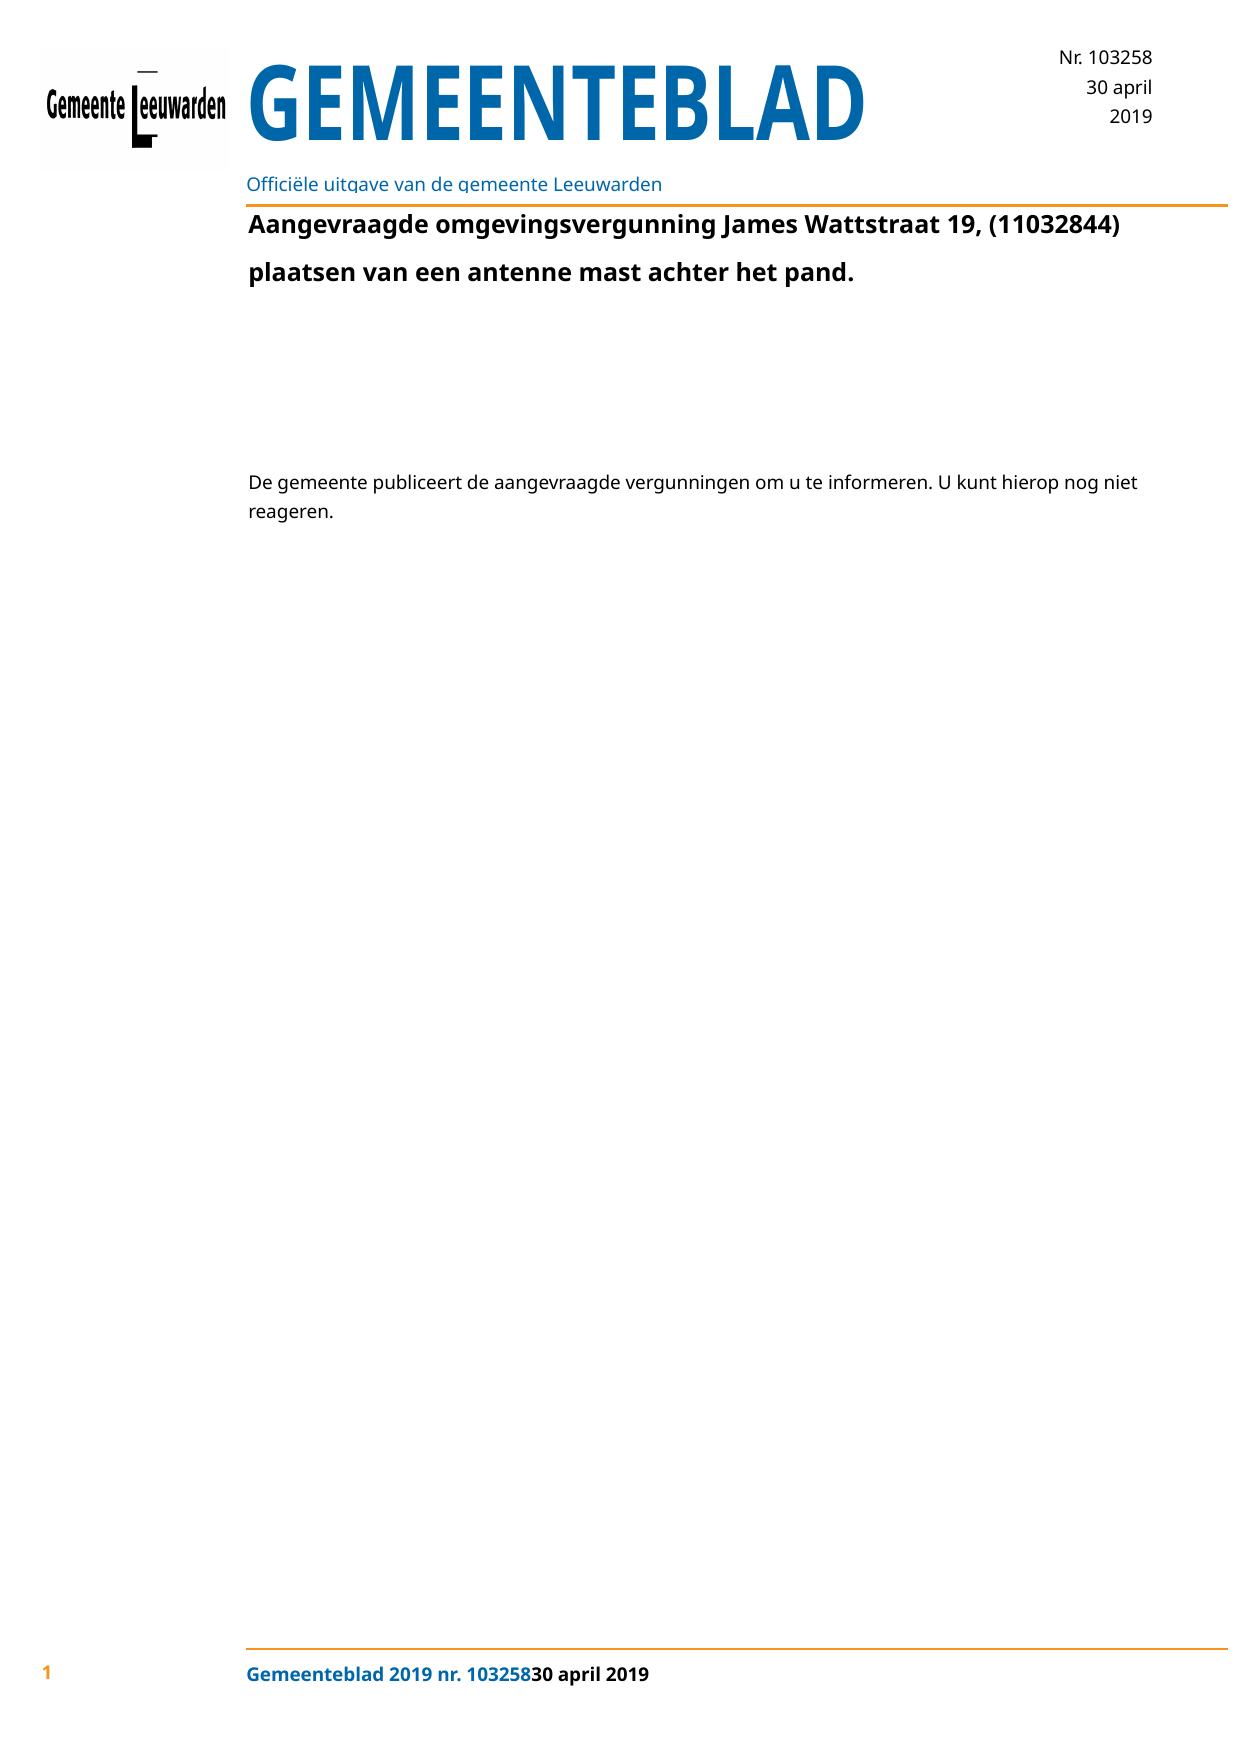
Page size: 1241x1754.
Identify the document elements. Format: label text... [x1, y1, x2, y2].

text Aangevraagde omgevingsvergunning James Wattstraat 19, (11032844) plaatsen van een antenne mast achter het pand. [248, 207, 1152, 288]
picture [41, 47, 231, 172]
text De gemeente publiceert de aangevraagde vergunningen om u te informeren. U kunt hierop nog niet reageren. [248, 469, 1152, 524]
